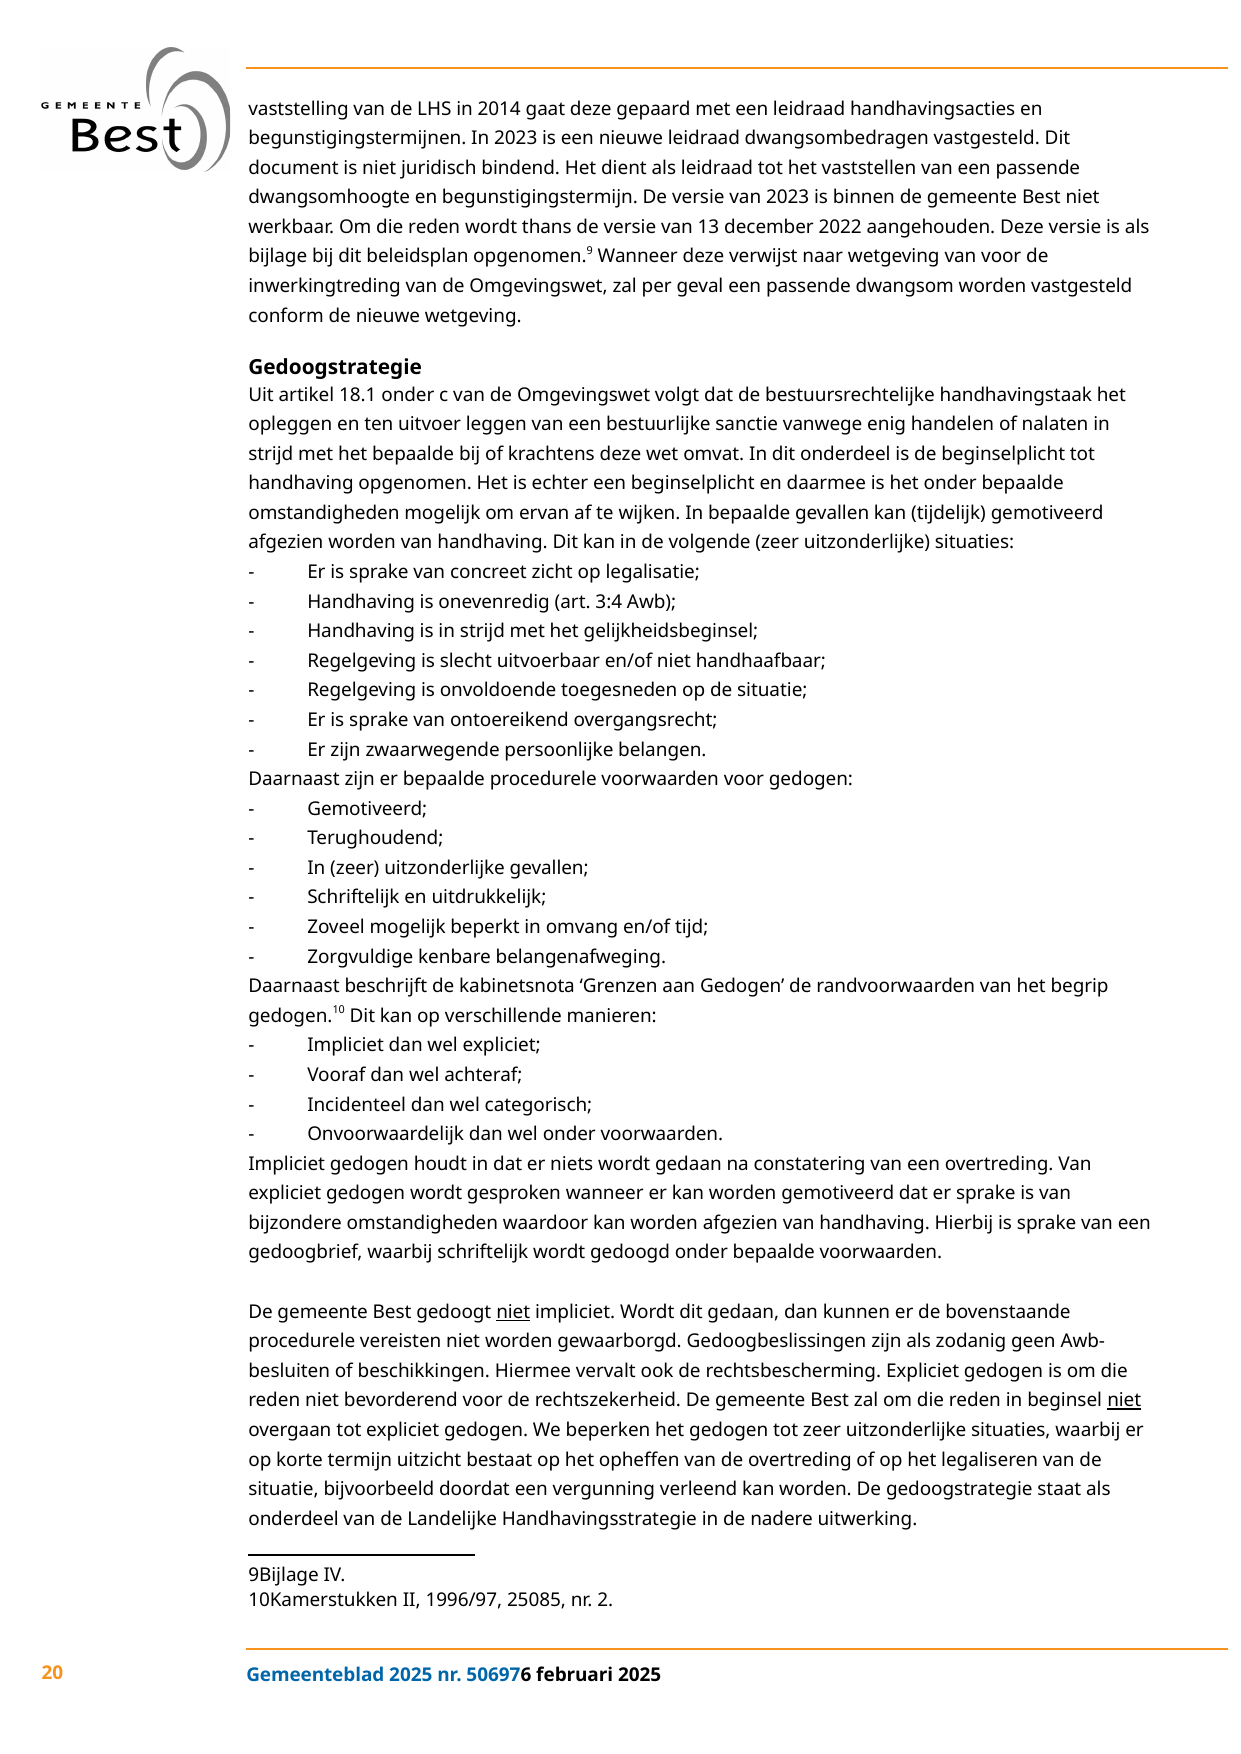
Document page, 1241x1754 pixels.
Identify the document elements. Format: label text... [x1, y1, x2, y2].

list Er zijn zwaarwegende persoonlijke belangen. [248, 736, 1152, 761]
text De gemeente Best gedoogt niet impliciet. Wordt dit gedaan, dan kunnen er de bovenstaande procedurele vereisten niet worden gewaarborgd. Gedoogbeslissingen zijn als zodanig geen Awb-besluiten of beschikkingen. Hiermee vervalt ook de rechtsbescherming. Expliciet gedogen is om die reden niet bevorderend voor de rechtszekerheid. De gemeente Best zal om die reden in beginsel niet overgaan tot expliciet gedogen. We beperken het gedogen tot zeer uitzonderlijke situaties, waarbij er op korte termijn uitzicht bestaat op het opheffen van de overtreding of op het legaliseren van de situatie, bijvoorbeeld doordat een vergunning verleend kan worden. De gedoogstrategie staat als onderdeel van de Landelijke Handhavingsstrategie in de nadere uitwerking. [248, 1298, 1152, 1531]
text Gedoogstrategie [248, 352, 1152, 381]
list Er is sprake van ontoereikend overgangsrecht; [248, 706, 1152, 732]
list Incidenteel dan wel categorisch; [248, 1091, 1152, 1116]
list Regelgeving is onvoldoende toegesneden op de situatie; [248, 677, 1152, 702]
text Daarnaast zijn er bepaalde procedurele voorwaarden voor gedogen: [248, 765, 1152, 791]
list Onvoorwaardelijk dan wel onder voorwaarden. [248, 1120, 1152, 1146]
list Schriftelijk en uitdrukkelijk; [248, 884, 1152, 909]
text Kamerstukken II, 1996/97, 25085, nr. 2. [248, 1586, 1152, 1612]
list Regelgeving is slecht uitvoerbaar en/of niet handhaafbaar; [248, 647, 1152, 673]
list Handhaving is onevenredig (art. 3:4 Awb); [248, 588, 1152, 613]
text vaststelling van de LHS in 2014 gaat deze gepaard met een leidraad handhavingsacties en begunstigingstermijnen. In 2023 is een nieuwe leidraad dwangsombedragen vastgesteld. Dit document is niet juridisch bindend. Het dient als leidraad tot het vaststellen van een passende dwangsomhoogte en begunstigingstermijn. De versie van 2023 is binnen de gemeente Best niet werkbaar. Om die reden wordt thans de versie van 13 december 2022 aangehouden. Deze versie is als bijlage bij dit beleidsplan opgenomen. Wanneer deze verwijst naar wetgeving van voor de inwerkingtreding van de Omgevingswet, zal per geval een passende dwangsom worden vastgesteld conform de nieuwe wetgeving. [248, 95, 1152, 328]
list Terughoudend; [248, 824, 1152, 850]
text Impliciet gedogen houdt in dat er niets wordt gedaan na constatering van een overtreding. Van expliciet gedogen wordt gesproken wanneer er kan worden gemotiveerd dat er sprake is van bijzondere omstandigheden waardoor kan worden afgezien van handhaving. Hierbij is sprake van een gedoogbrief, waarbij schriftelijk wordt gedoogd onder bepaalde voorwaarden. [248, 1150, 1152, 1264]
list Er is sprake van concreet zicht op legalisatie; [248, 558, 1152, 584]
list Gemotiveerd; [248, 795, 1152, 821]
list Zoveel mogelijk beperkt in omvang en/of tijd; [248, 913, 1152, 939]
list Vooraf dan wel achteraf; [248, 1061, 1152, 1087]
list In (zeer) uitzonderlijke gevallen; [248, 854, 1152, 880]
picture [41, 47, 231, 172]
text Daarnaast beschrijft de kabinetsnota ‘Grenzen aan Gedogen’ de randvoorwaarden van het begrip gedogen. Dit kan op verschillende manieren: [248, 972, 1152, 1028]
list Handhaving is in strijd met het gelijkheidsbeginsel; [248, 617, 1152, 643]
text Bijlage IV. [248, 1561, 1152, 1586]
text Uit artikel 18.1 onder c van de Omgevingswet volgt dat de bestuursrechtelijke handhavingstaak het opleggen en ten uitvoer leggen van een bestuurlijke sanctie vanwege enig handelen of nalaten in strijd met het bepaalde bij of krachtens deze wet omvat. In dit onderdeel is de beginselplicht tot handhaving opgenomen. Het is echter een beginselplicht en daarmee is het onder bepaalde omstandigheden mogelijk om ervan af te wijken. In bepaalde gevallen kan (tijdelijk) gemotiveerd afgezien worden van handhaving. Dit kan in de volgende (zeer uitzonderlijke) situaties: [248, 381, 1152, 554]
list Impliciet dan wel expliciet; [248, 1032, 1152, 1057]
list Zorgvuldige kenbare belangenafweging. [248, 943, 1152, 968]
